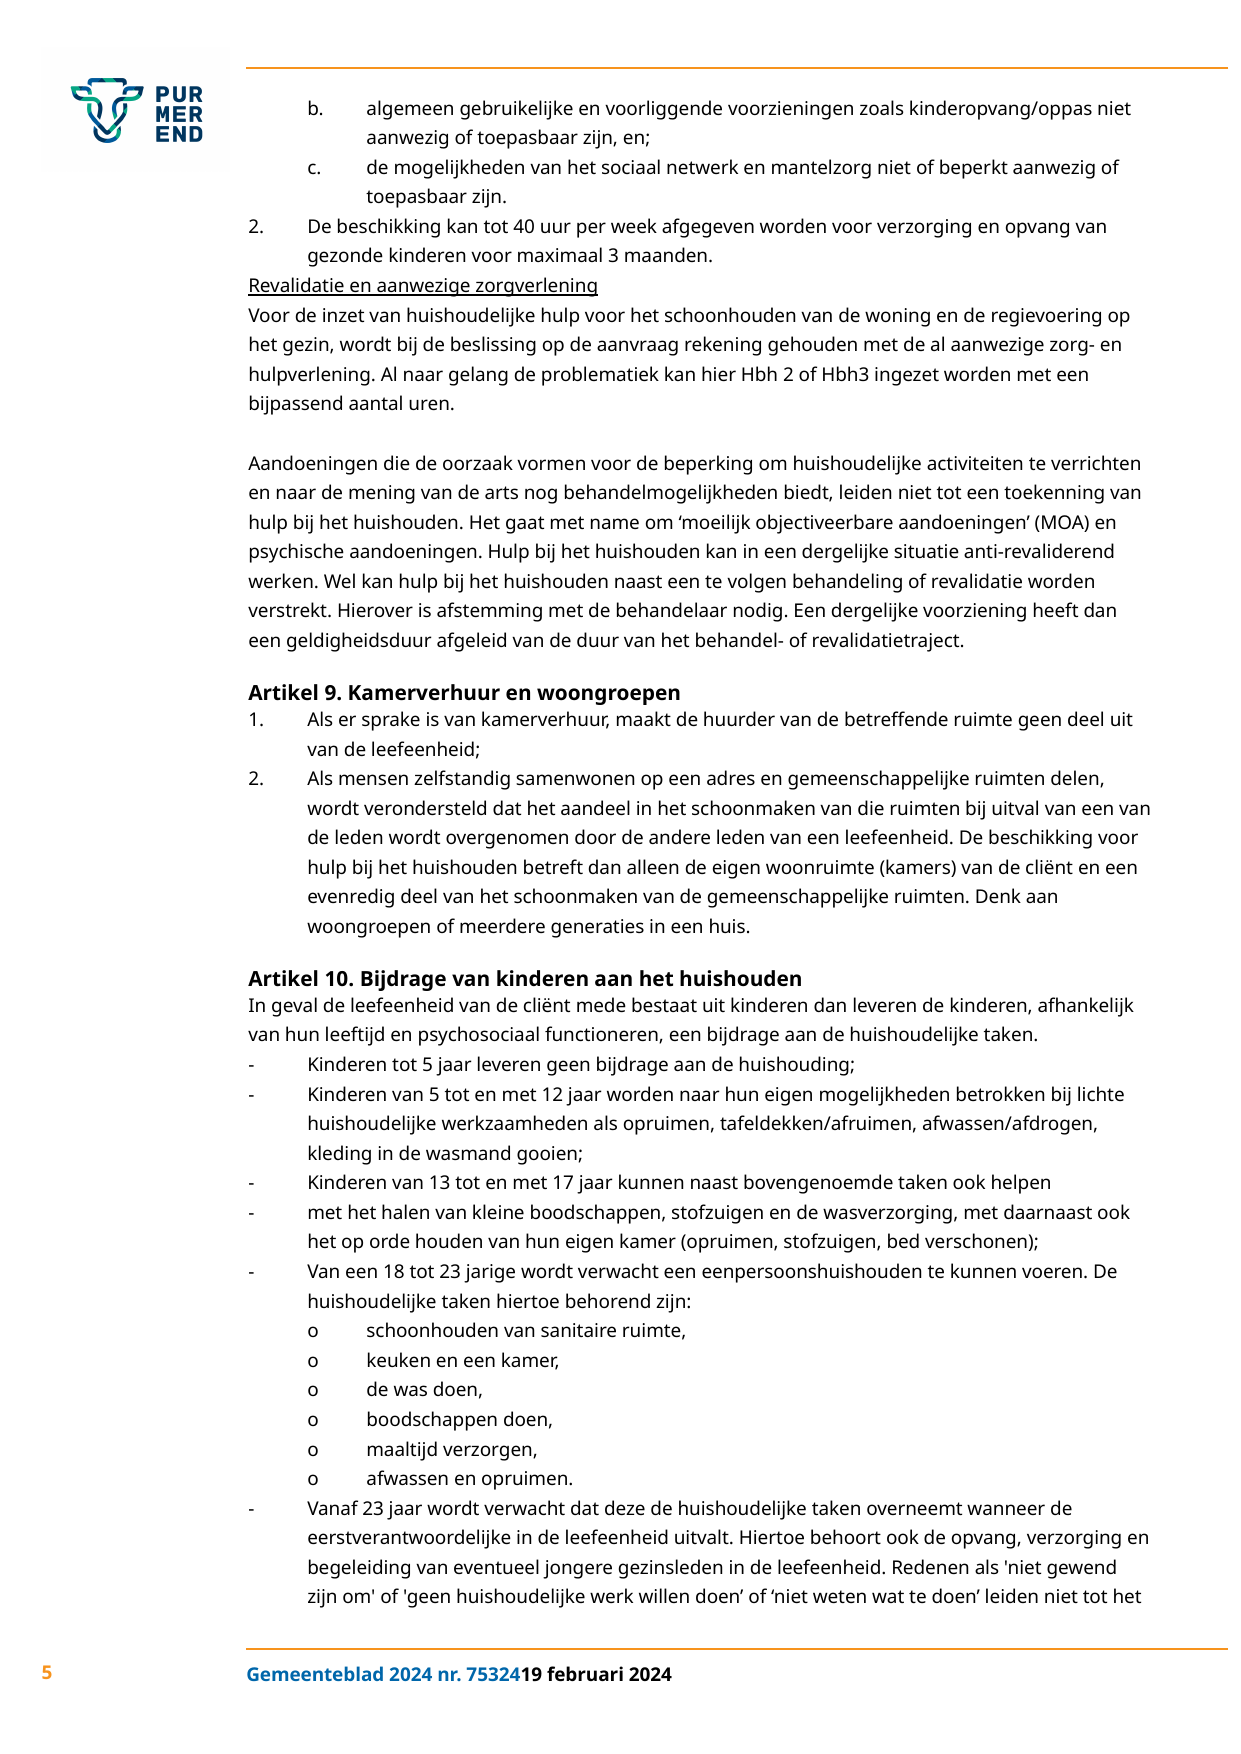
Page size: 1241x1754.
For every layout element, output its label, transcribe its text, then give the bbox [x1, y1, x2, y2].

list boodschappen doen, [307, 1406, 1152, 1432]
text In geval de leefeenheid van de cliënt mede bestaat uit kinderen dan leveren de kinderen, afhankelijk van hun leeftijd en psychosociaal functioneren, een bijdrage aan de huishoudelijke taken. [248, 992, 1152, 1047]
list keuken en een kamer, [307, 1347, 1152, 1373]
list met het halen van kleine boodschappen, stofzuigen en de wasverzorging, met daarnaast ook het op orde houden van hun eigen kamer (opruimen, stofzuigen, bed verschonen); [248, 1199, 1152, 1254]
text Aandoeningen die de oorzaak vormen voor de beperking om huishoudelijke activiteiten te verrichten en naar de mening van de arts nog behandelmogelijkheden biedt, leiden niet tot een toekenning van hulp bij het huishouden. Het gaat met name om ‘moeilijk objectiveerbare aandoeningen’ (MOA) en psychische aandoeningen. Hulp bij het huishouden kan in een dergelijke situatie anti-revaliderend werken. Wel kan hulp bij het huishouden naast een te volgen behandeling of revalidatie worden verstrekt. Hierover is afstemming met de behandelaar nodig. Een dergelijke voorziening heeft dan een geldigheidsduur afgeleid van de duur van het behandel- of revalidatietraject. [248, 450, 1152, 653]
list Kinderen van 13 tot en met 17 jaar kunnen naast bovengenoemde taken ook helpen [248, 1169, 1152, 1195]
list Vanaf 23 jaar wordt verwacht dat deze de huishoudelijke taken overneemt wanneer de eerstverantwoordelijke in de leefeenheid uitvalt. Hiertoe behoort ook de opvang, verzorging en begeleiding van eventueel jongere gezinsleden in de leefeenheid. Redenen als 'niet gewend zijn om' of 'geen huishoudelijke werk willen doen’ of ‘niet weten wat te doen’ leiden niet tot het [248, 1495, 1152, 1609]
list afwassen en opruimen. [307, 1465, 1152, 1491]
list maaltijd verzorgen, [307, 1436, 1152, 1462]
text Voor de inzet van huishoudelijke hulp voor het schoonhouden van de woning en de regievoering op het gezin, wordt bij de beslissing op de aanvraag rekening gehouden met de al aanwezige zorg- en hulpverlening. Al naar gelang de problematiek kan hier Hbh 2 of Hbh3 ingezet worden met een bijpassend aantal uren. [248, 302, 1152, 416]
picture [41, 47, 231, 172]
list Kinderen van 5 tot en met 12 jaar worden naar hun eigen mogelijkheden betrokken bij lichte huishoudelijke werkzaamheden als opruimen, tafeldekken/afruimen, afwassen/afdrogen, kleding in de wasmand gooien; [248, 1081, 1152, 1166]
text Artikel 9. Kamerverhuur en woongroepen [248, 678, 1152, 706]
list algemeen gebruikelijke en voorliggende voorzieningen zoals kinderopvang/oppas niet aanwezig of toepasbaar zijn, en; [307, 95, 1152, 150]
list Als er sprake is van kamerverhuur, maakt de huurder van de betreffende ruimte geen deel uit van de leefeenheid; [248, 706, 1152, 761]
list de was doen, [307, 1377, 1152, 1402]
list Van een 18 tot 23 jarige wordt verwacht een eenpersoonshuishouden te kunnen voeren. De huishoudelijke taken hiertoe behorend zijn: [248, 1258, 1152, 1314]
list de mogelijkheden van het sociaal netwerk en mantelzorg niet of beperkt aanwezig of toepasbaar zijn. [307, 154, 1152, 209]
text Artikel 10. Bijdrage van kinderen aan het huishouden [248, 964, 1152, 992]
list Kinderen tot 5 jaar leveren geen bijdrage aan de huishouding; [248, 1051, 1152, 1077]
list Als mensen zelfstandig samenwonen op een adres en gemeenschappelijke ruimten delen, wordt verondersteld dat het aandeel in het schoonmaken van die ruimten bij uitval van een van de leden wordt overgenomen door de andere leden van een leefeenheid. De beschikking voor hulp bij het huishouden betreft dan alleen de eigen woonruimte (kamers) van de cliënt en een evenredig deel van het schoonmaken van de gemeenschappelijke ruimten. Denk aan woongroepen of meerdere generaties in een huis. [248, 765, 1152, 939]
list De beschikking kan tot 40 uur per week afgegeven worden voor verzorging en opvang van gezonde kinderen voor maximaal 3 maanden. [248, 213, 1152, 268]
list schoonhouden van sanitaire ruimte, [307, 1317, 1152, 1343]
text Revalidatie en aanwezige zorgverlening [248, 272, 1152, 298]
